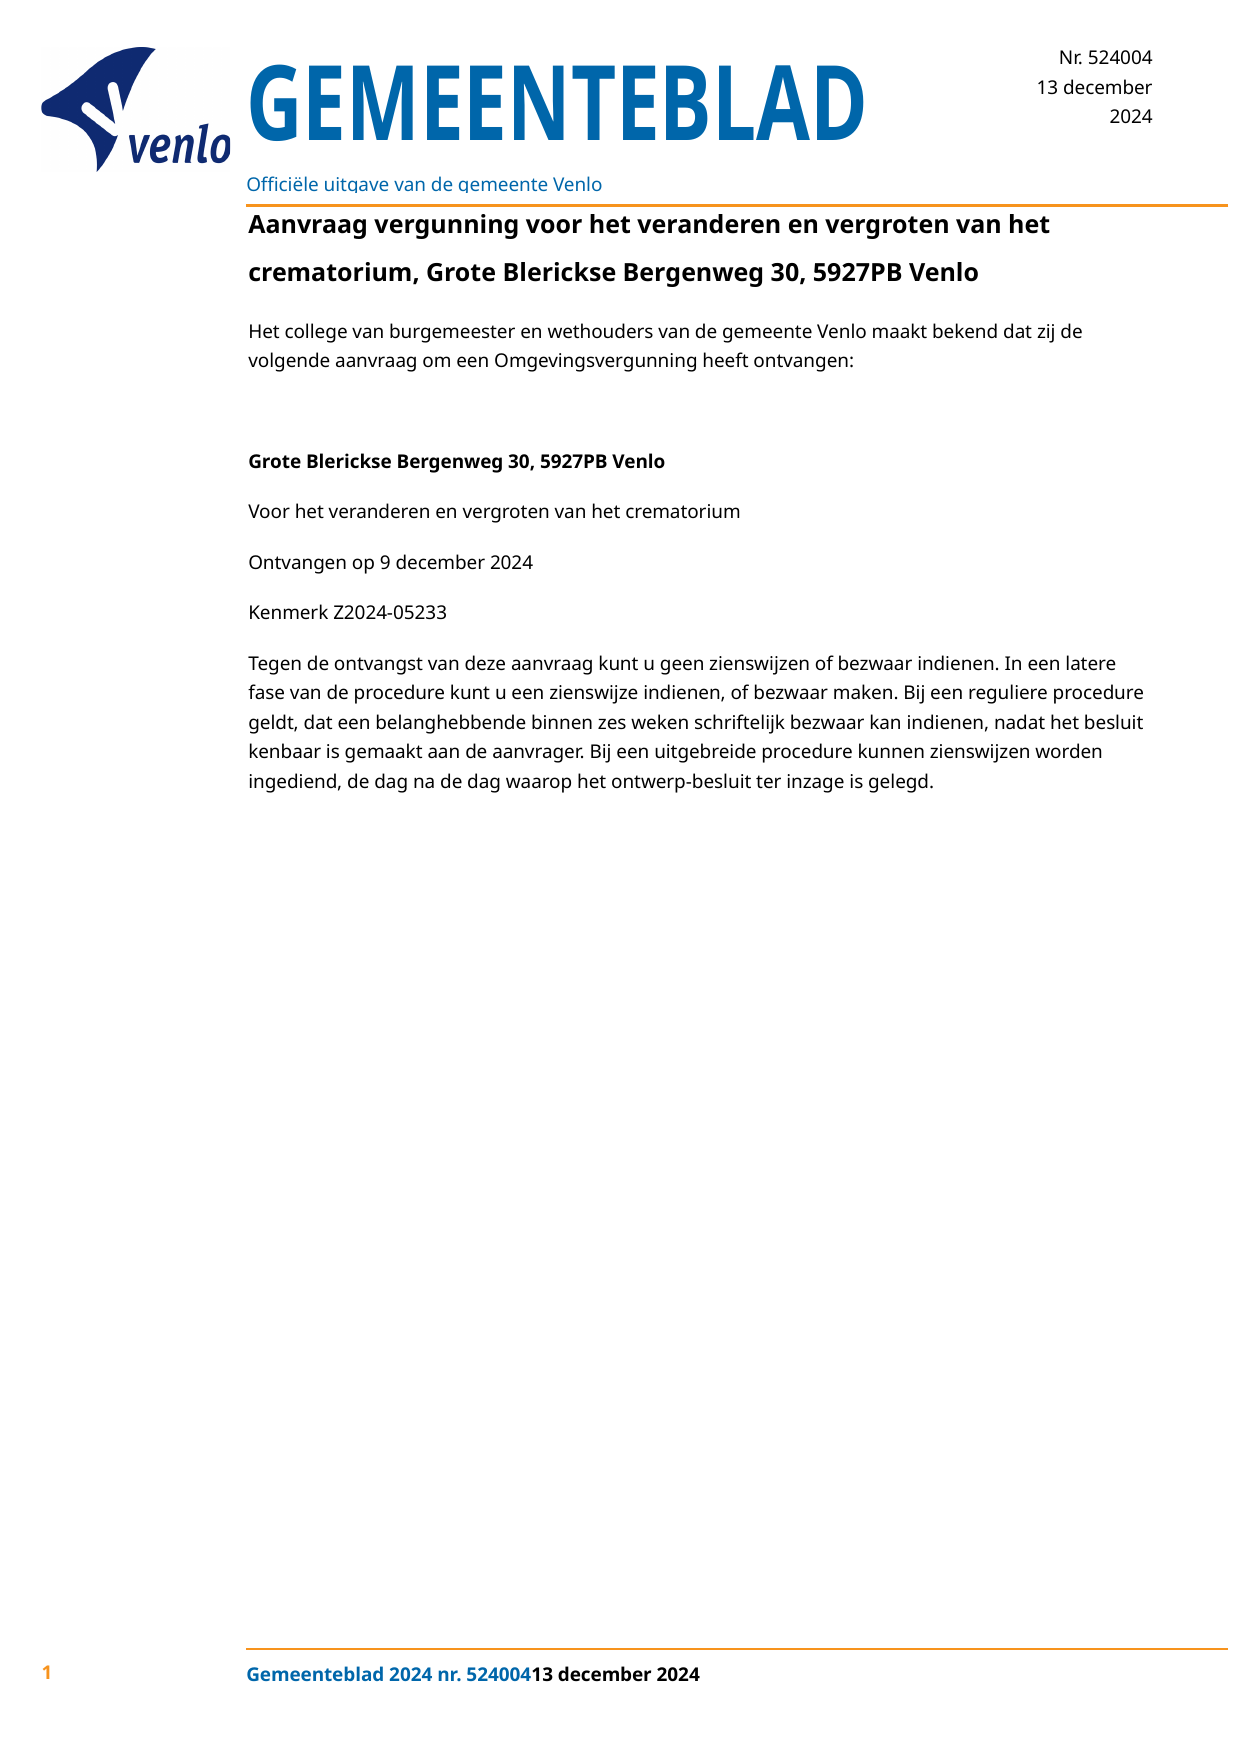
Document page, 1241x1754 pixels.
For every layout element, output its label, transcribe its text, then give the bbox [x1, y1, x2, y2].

picture [41, 47, 231, 172]
text Tegen de ontvangst van deze aanvraag kunt u geen zienswijzen of bezwaar indienen. In een latere fase van de procedure kunt u een zienswijze indienen, of bezwaar maken. Bij een reguliere procedure geldt, dat een belanghebbende binnen zes weken schriftelijk bezwaar kan indienen, nadat het besluit kenbaar is gemaakt aan de aanvrager. Bij een uitgebreide procedure kunnen zienswijzen worden ingediend, de dag na de dag waarop het ontwerp-besluit ter inzage is gelegd. [248, 650, 1152, 794]
text Aanvraag vergunning voor het veranderen en vergroten van het crematorium, Grote Blerickse Bergenweg 30, 5927PB Venlo [248, 207, 1152, 288]
text Het college van burgemeester en wethouders van de gemeente Venlo maakt bekend dat zij de volgende aanvraag om een Omgevingsvergunning heeft ontvangen: [248, 318, 1152, 373]
text Voor het veranderen en vergroten van het crematorium [248, 499, 1152, 524]
text Ontvangen op 9 december 2024 [248, 549, 1152, 575]
text Grote Blerickse Bergenweg 30, 5927PB Venlo [248, 448, 1152, 474]
text Kenmerk Z2024-05233 [248, 599, 1152, 625]
